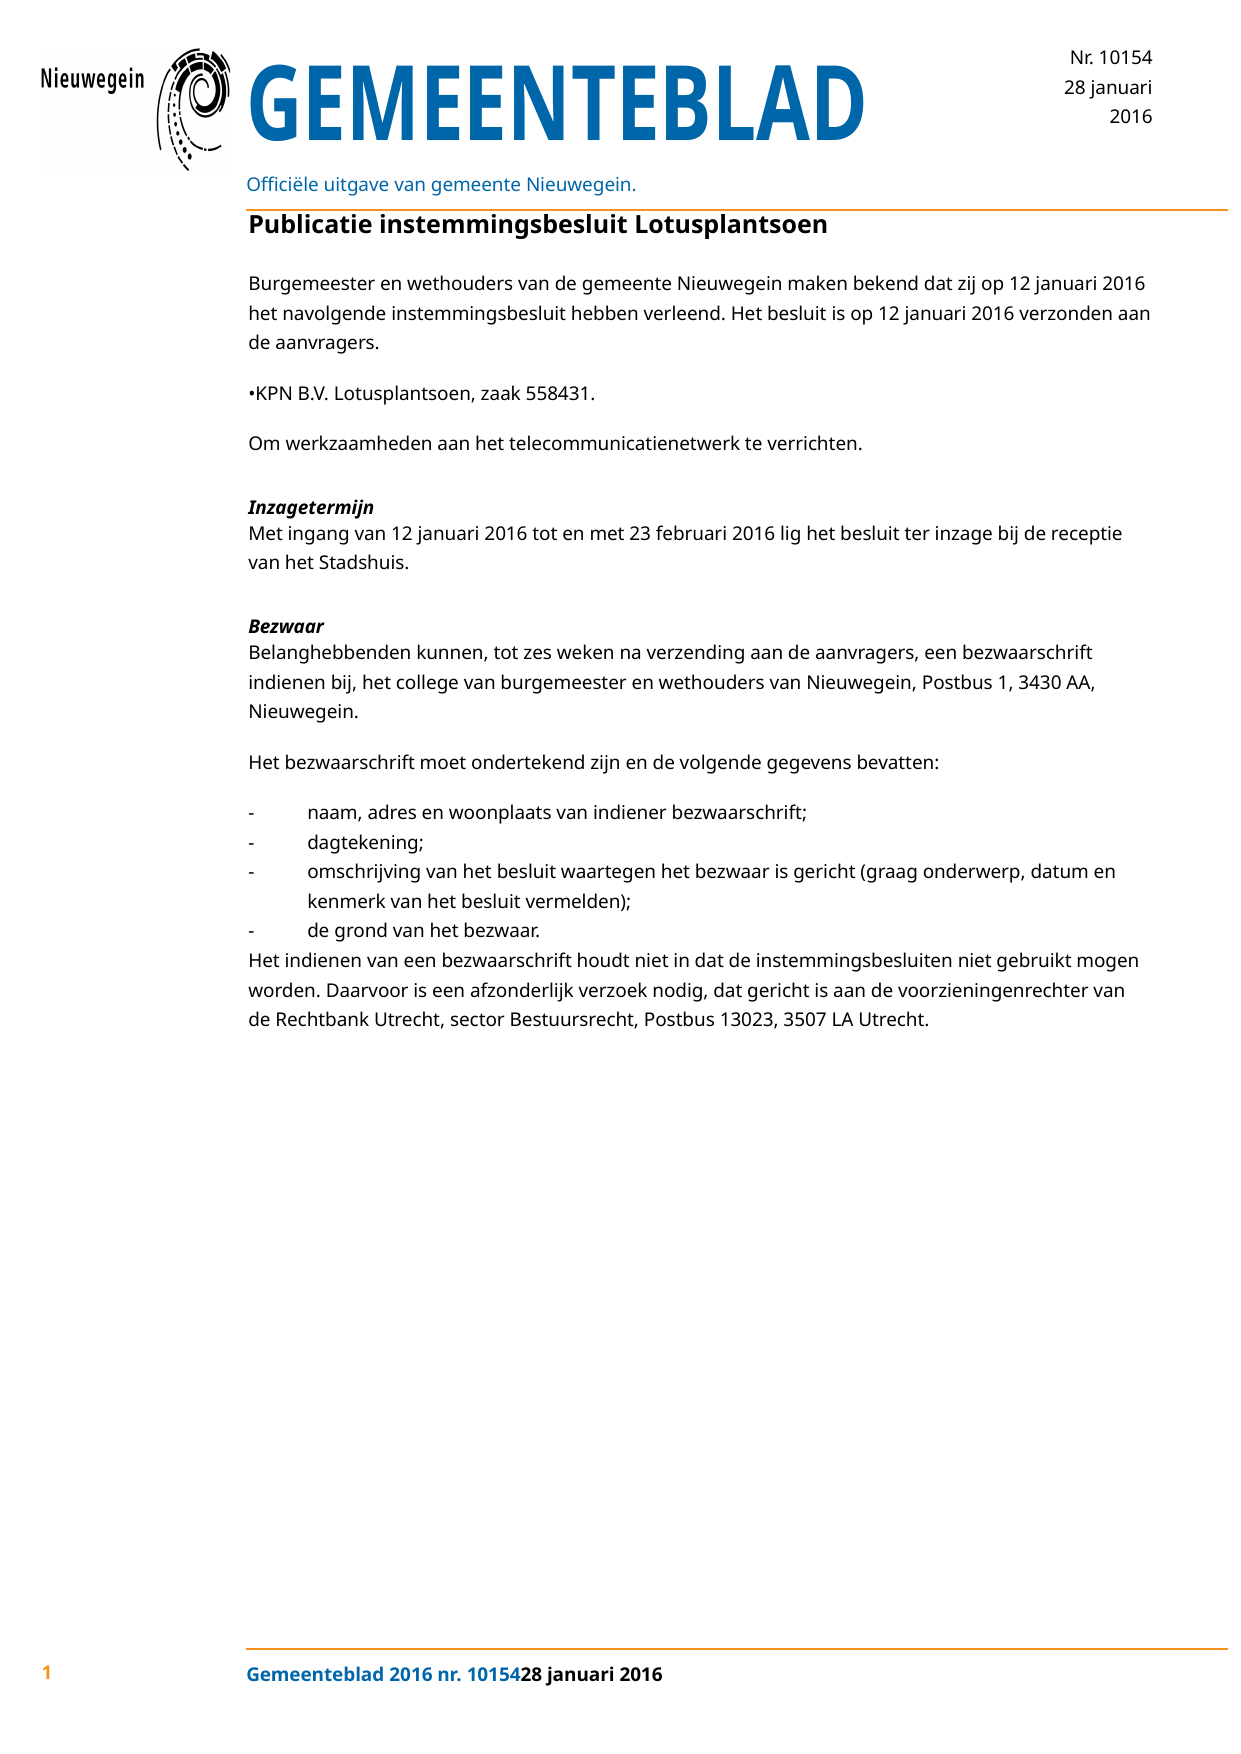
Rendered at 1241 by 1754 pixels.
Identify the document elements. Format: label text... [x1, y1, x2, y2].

list naam, adres en woonplaats van indiener bezwaarschrift; [248, 799, 1152, 825]
list de grond van het bezwaar. [248, 918, 1152, 943]
text Het indienen van een bezwaarschrift houdt niet in dat de instemmingsbesluiten niet gebruikt mogen worden. Daarvoor is een afzonderlijk verzoek nodig, dat gericht is aan de voorzieningenrechter van de Rechtbank Utrecht, sector Bestuursrecht, Postbus 13023, 3507 LA Utrecht. [248, 947, 1152, 1032]
picture [41, 47, 231, 172]
text Bezwaar [248, 613, 1152, 639]
text Burgemeester en wethouders van de gemeente Nieuwegein maken bekend dat zij op 12 januari 2016 het navolgende instemmingsbesluit hebben verleend. Het besluit is op 12 januari 2016 verzonden aan de aanvragers. [248, 270, 1152, 355]
text •KPN B.V. Lotusplantsoen, zaak 558431. [248, 380, 1152, 406]
list dagtekening; [248, 829, 1152, 854]
text Om werkzaamheden aan het telecommunicatienetwerk te verrichten. [248, 430, 1152, 456]
text Met ingang van 12 januari 2016 tot en met 23 februari 2016 lig het besluit ter inzage bij de receptie van het Stadshuis. [248, 520, 1152, 575]
list omschrijving van het besluit waartegen het bezwaar is gericht (graag onderwerp, datum en kenmerk van het besluit vermelden); [248, 858, 1152, 914]
text Belanghebbenden kunnen, tot zes weken na verzending aan de aanvragers, een bezwaarschrift indienen bij, het college van burgemeester en wethouders van Nieuwegein, Postbus 1, 3430 AA, Nieuwegein. [248, 639, 1152, 724]
text Inzagetermijn [248, 494, 1152, 520]
text Het bezwaarschrift moet ondertekend zijn en de volgende gegevens bevatten: [248, 749, 1152, 774]
text Publicatie instemmingsbesluit Lotusplantsoen [248, 211, 1152, 241]
